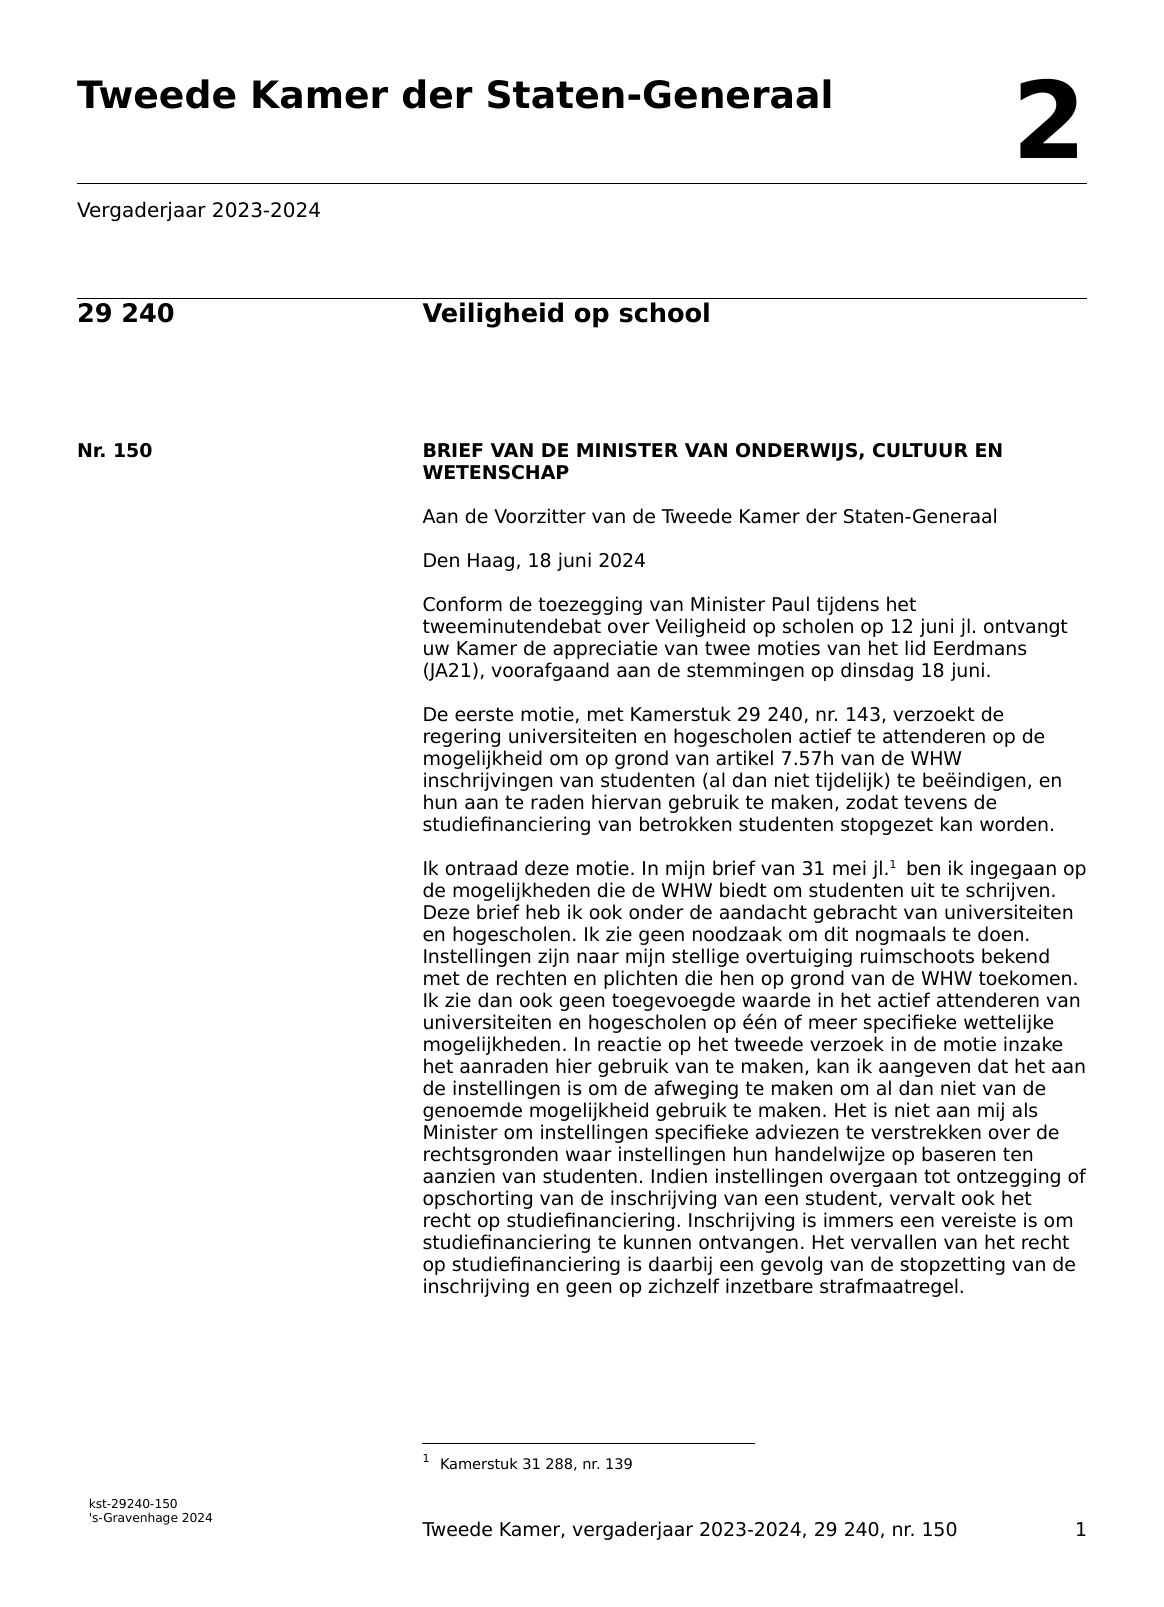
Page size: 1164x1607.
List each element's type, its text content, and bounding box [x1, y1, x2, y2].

text De eerste motie, met Kamerstuk 29 240, nr. 143, verzoekt de regering universiteiten en hogescholen actief te attenderen op de mogelijkheid om op grond van artikel 7.57h van de WHW inschrijvingen van studenten (al dan niet tijdelijk) te beëindigen, en hun aan te raden hiervan gebruik te maken, zodat tevens de studiefinanciering van betrokken studenten stopgezet kan worden. [422, 704, 1087, 836]
subtitle 29 240 Veiligheid op school [77, 299, 1087, 329]
text kst-29240-150 [88, 1497, 323, 1511]
text Conform de toezegging van Minister Paul tijdens het tweeminutendebat over Veiligheid op scholen op 12 juni jl. ontvangt uw Kamer de appreciatie van twee moties van het lid Eerdmans (JA21), voorafgaand aan de stemmingen op dinsdag 18 juni. [422, 594, 1087, 682]
table_cell Vergaderjaar 2023-2024 [77, 184, 1087, 298]
table_header 2 [886, 59, 1087, 183]
table_header Tweede Kamer der Staten-Generaal [77, 59, 886, 183]
text Den Haag, 18 juni 2024 [422, 550, 1087, 572]
subtitle Nr. 150 BRIEF VAN DE MINISTER VAN ONDERWIJS, CULTUUR EN WETENSCHAP [77, 440, 1087, 484]
text Ik ontraad deze motie. In mijn brief van 31 mei jl. ben ik ingegaan op de mogelijkheden die de WHW biedt om studenten uit te schrijven. Deze brief heb ik ook onder de aandacht gebracht van universiteiten en hogescholen. Ik zie geen noodzaak om dit nogmaals te doen. Instellingen zijn naar mijn stellige overtuiging ruimschoots bekend met de rechten en plichten die hen op grond van de WHW toekomen. Ik zie dan ook geen toegevoegde waarde in het actief attenderen van universiteiten en hogescholen op één of meer specifieke wettelijke mogelijkheden. In reactie op het tweede verzoek in de motie inzake het aanraden hier gebruik van te maken, kan ik aangeven dat het aan de instellingen is om de afweging te maken om al dan niet van de genoemde mogelijkheid gebruik te maken. Het is niet aan mij als Minister om instellingen specifieke adviezen te verstrekken over de rechtsgronden waar instellingen hun handelwijze op baseren ten aanzien van studenten. Indien instellingen overgaan tot ontzegging of opschorting van de inschrijving van een student, vervalt ook het recht op studiefinanciering. Inschrijving is immers een vereiste is om studiefinanciering te kunnen ontvangen. Het vervallen van het recht op studiefinanciering is daarbij een gevolg van de stopzetting van de inschrijving en geen op zichzelf inzetbare strafmaatregel. [422, 858, 1087, 1298]
text 's-Gravenhage 2024 [88, 1511, 323, 1525]
text Kamerstuk 31 288, nr. 139 [422, 1452, 1087, 1474]
text Aan de Voorzitter van de Tweede Kamer der Staten-Generaal [422, 506, 1087, 528]
